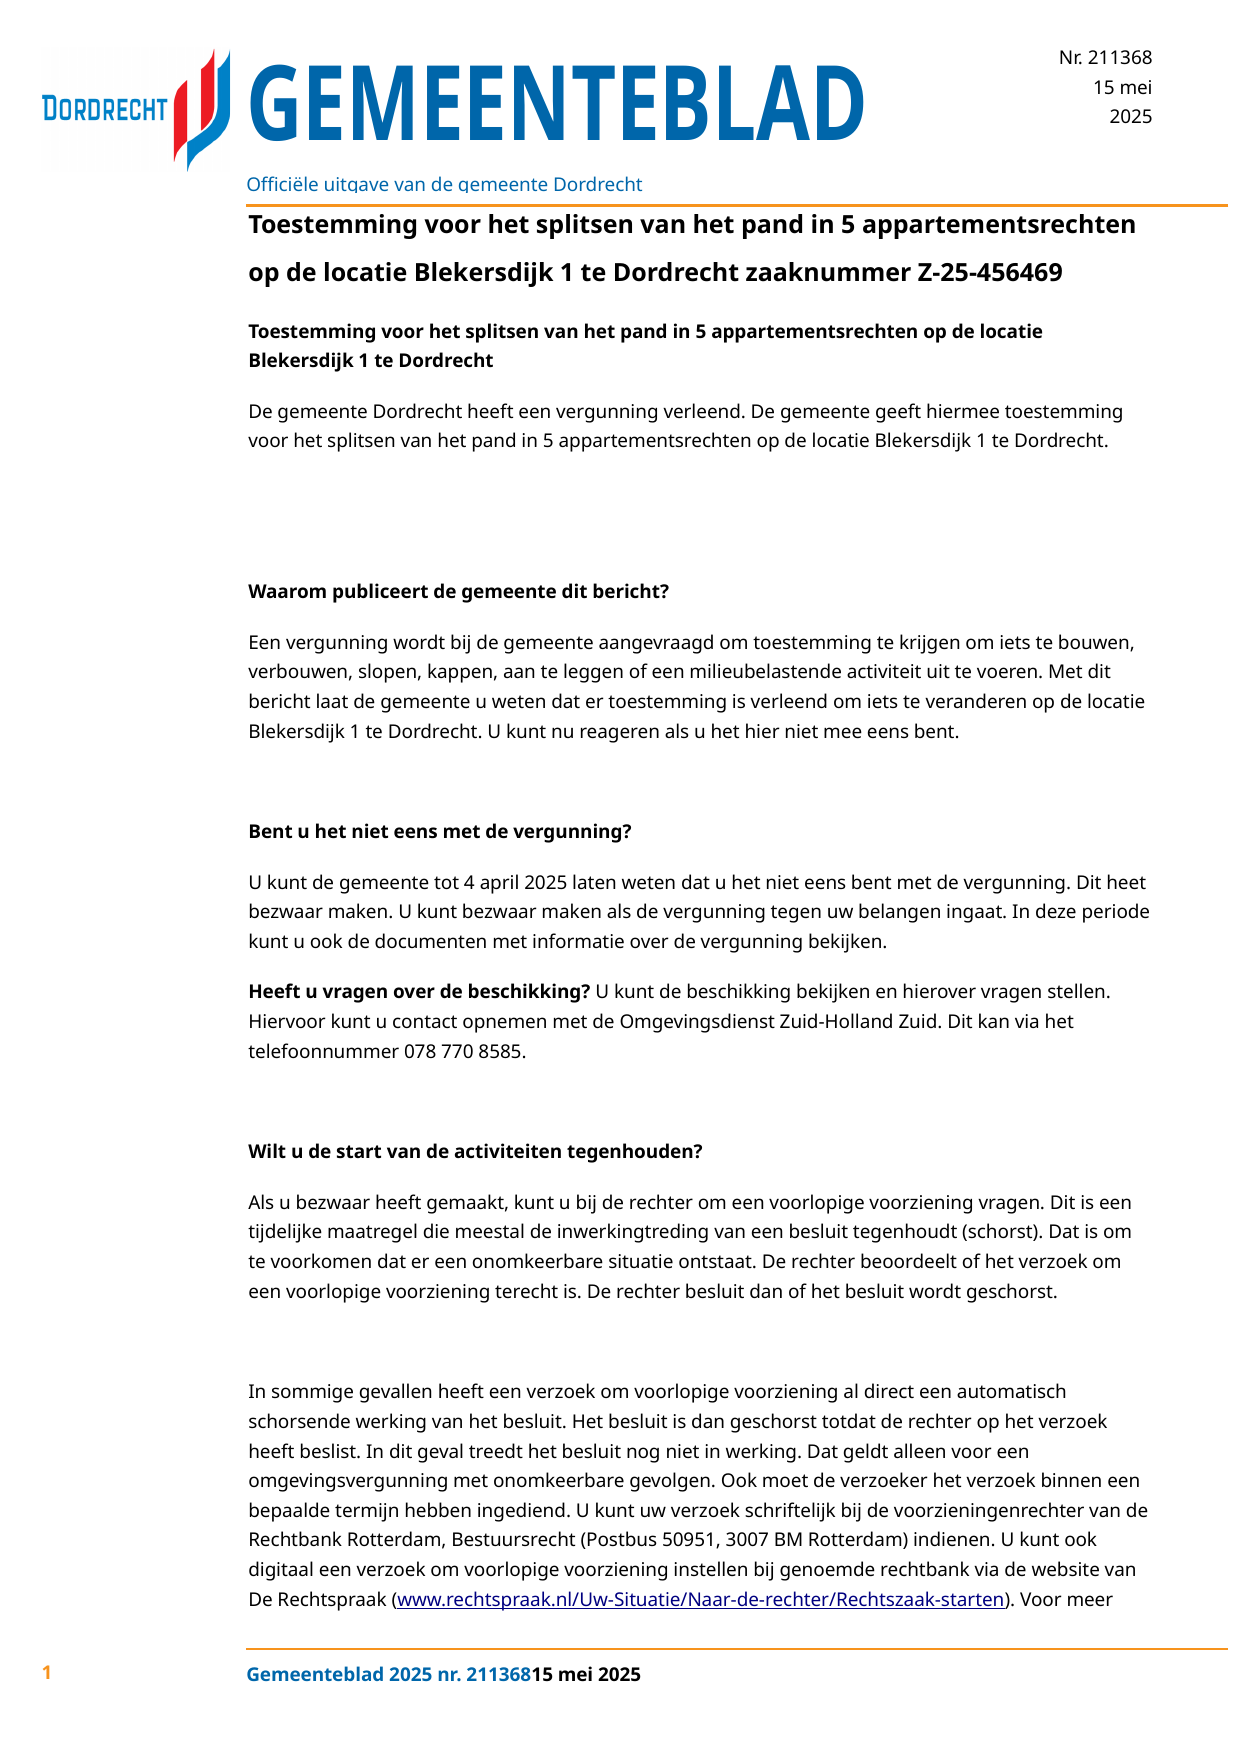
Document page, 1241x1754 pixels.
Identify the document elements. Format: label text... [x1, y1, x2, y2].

text Toestemming voor het splitsen van het pand in 5 appartementsrechten op de locatie Blekersdijk 1 te Dordrecht [248, 318, 1152, 373]
text U kunt de gemeente tot 4 april 2025 laten weten dat u het niet eens bent met de vergunning. Dit heet bezwaar maken. U kunt bezwaar maken als de vergunning tegen uw belangen ingaat. In deze periode kunt u ook de documenten met informatie over de vergunning bekijken. [248, 869, 1152, 954]
text In sommige gevallen heeft een verzoek om voorlopige voorziening al direct een automatisch schorsende werking van het besluit. Het besluit is dan geschorst totdat de rechter op het verzoek heeft beslist. In dit geval treedt het besluit nog niet in werking. Dat geldt alleen voor een omgevingsvergunning met onomkeerbare gevolgen. Ook moet de verzoeker het verzoek binnen een bepaalde termijn hebben ingediend. U kunt uw verzoek schriftelijk bij de voorzieningenrechter van de Rechtbank Rotterdam, Bestuursrecht (Postbus 50951, 3007 BM Rotterdam) indienen. U kunt ook digitaal een verzoek om voorlopige voorziening instellen bij genoemde rechtbank via de website van De Rechtspraak (www.rechtspraak.nl/Uw-Situatie/Naar-de-rechter/Rechtszaak-starten). Voor meer [248, 1379, 1152, 1612]
text Bent u het niet eens met de vergunning? [248, 819, 1152, 844]
text De gemeente Dordrecht heeft een vergunning verleend. De gemeente geeft hiermee toestemming voor het splitsen van het pand in 5 appartementsrechten op de locatie Blekersdijk 1 te Dordrecht. [248, 398, 1152, 453]
text Heeft u vragen over de beschikking? U kunt de beschikking bekijken en hierover vragen stellen. Hiervoor kunt u contact opnemen met de Omgevingsdienst Zuid-Holland Zuid. Dit kan via het telefoonnummer 078 770 8585. [248, 979, 1152, 1064]
picture [41, 47, 231, 172]
text Als u bezwaar heeft gemaakt, kunt u bij de rechter om een voorlopige voorziening vragen. Dit is een tijdelijke maatregel die meestal de inwerkingtreding van een besluit tegenhoudt (schorst). Dat is om te voorkomen dat er een onomkeerbare situatie ontstaat. De rechter beoordeelt of het verzoek om een voorlopige voorziening terecht is. De rechter besluit dan of het besluit wordt geschorst. [248, 1189, 1152, 1304]
text Een vergunning wordt bij de gemeente aangevraagd om toestemming te krijgen om iets te bouwen, verbouwen, slopen, kappen, aan te leggen of een milieubelastende activiteit uit te voeren. Met dit bericht laat de gemeente u weten dat er toestemming is verleend om iets te veranderen op de locatie Blekersdijk 1 te Dordrecht. U kunt nu reageren als u het hier niet mee eens bent. [248, 629, 1152, 744]
text Toestemming voor het splitsen van het pand in 5 appartementsrechten op de locatie Blekersdijk 1 te Dordrecht zaaknummer Z-25-456469 [248, 207, 1152, 288]
text Waarom publiceert de gemeente dit bericht? [248, 579, 1152, 604]
text Wilt u de start van de activiteiten tegenhouden? [248, 1139, 1152, 1164]
